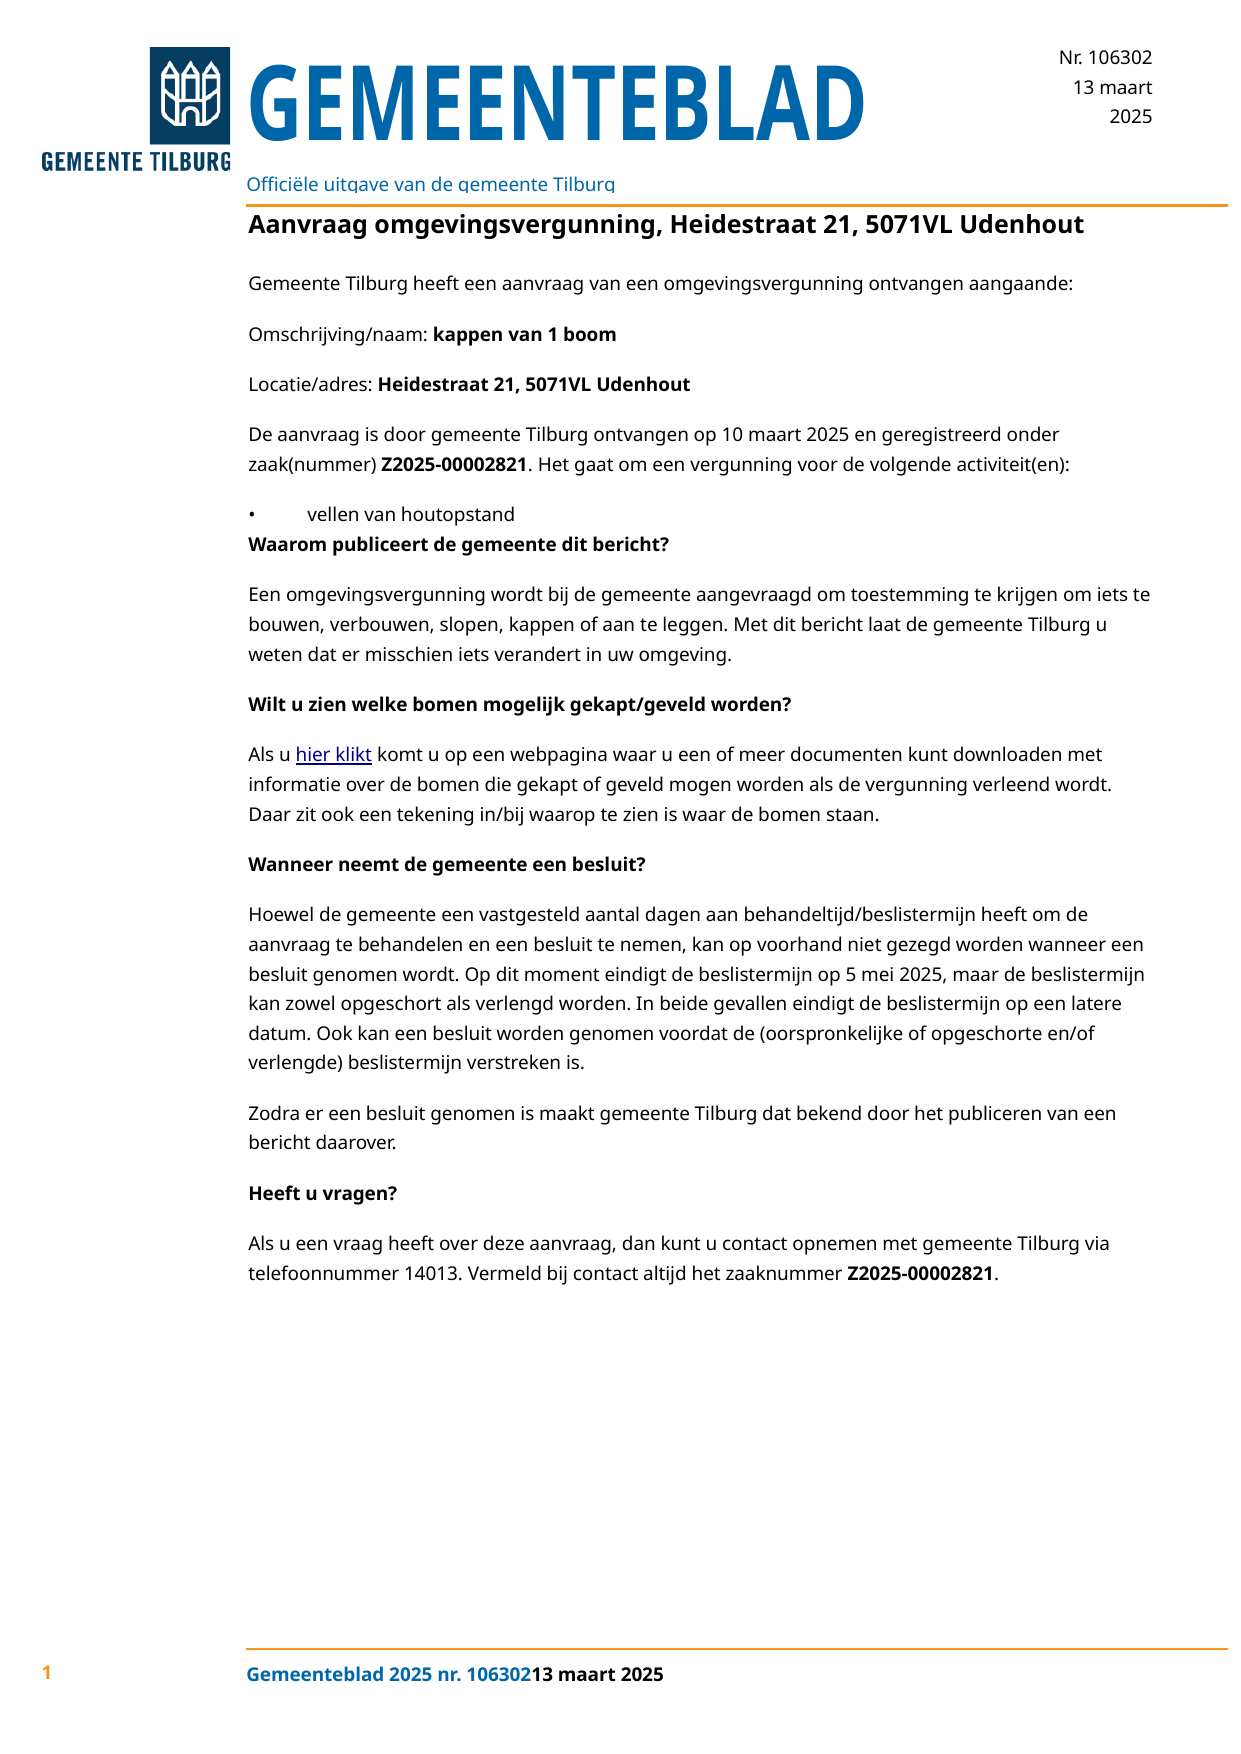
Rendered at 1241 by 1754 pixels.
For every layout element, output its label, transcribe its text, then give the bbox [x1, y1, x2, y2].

text Waarom publiceert de gemeente dit bericht? [248, 531, 1152, 557]
text Als u een vraag heeft over deze aanvraag, dan kunt u contact opnemen met gemeente Tilburg via telefoonnummer 14013. Vermeld bij contact altijd het zaaknummer Z2025-00002821. [248, 1230, 1152, 1286]
text Omschrijving/naam: kappen van 1 boom [248, 321, 1152, 346]
picture [41, 47, 231, 172]
text Aanvraag omgevingsvergunning, Heidestraat 21, 5071VL Udenhout [248, 207, 1152, 241]
text Een omgevingsvergunning wordt bij de gemeente aangevraagd om toestemming te krijgen om iets te bouwen, verbouwen, slopen, kappen of aan te leggen. Met dit bericht laat de gemeente Tilburg u weten dat er misschien iets verandert in uw omgeving. [248, 582, 1152, 666]
text Gemeente Tilburg heeft een aanvraag van een omgevingsvergunning ontvangen aangaande: [248, 270, 1152, 296]
text Als u hier klikt komt u op een webpagina waar u een of meer documenten kunt downloaden met informatie over de bomen die gekapt of geveld mogen worden als de vergunning verleend wordt. Daar zit ook een tekening in/bij waarop te zien is waar de bomen staan. [248, 742, 1152, 826]
text Heeft u vragen? [248, 1180, 1152, 1206]
text Locatie/adres: Heidestraat 21, 5071VL Udenhout [248, 371, 1152, 397]
text Wanneer neemt de gemeente een besluit? [248, 851, 1152, 877]
list vellen van houtopstand [248, 502, 1152, 527]
text Wilt u zien welke bomen mogelijk gekapt/geveld worden? [248, 691, 1152, 717]
text De aanvraag is door gemeente Tilburg ontvangen op 10 maart 2025 en geregistreerd onder zaak(nummer) Z2025-00002821. Het gaat om een vergunning voor de volgende activiteit(en): [248, 422, 1152, 477]
text Hoewel de gemeente een vastgesteld aantal dagen aan behandeltijd/beslistermijn heeft om de aanvraag te behandelen en een besluit te nemen, kan op voorhand niet gezegd worden wanneer een besluit genomen wordt. Op dit moment eindigt de beslistermijn op 5 mei 2025, maar de beslistermijn kan zowel opgeschort als verlengd worden. In beide gevallen eindigt de beslistermijn op een latere datum. Ook kan een besluit worden genomen voordat de (oorspronkelijke of opgeschorte en/of verlengde) beslistermijn verstreken is. [248, 902, 1152, 1075]
text Zodra er een besluit genomen is maakt gemeente Tilburg dat bekend door het publiceren van een bericht daarover. [248, 1100, 1152, 1155]
